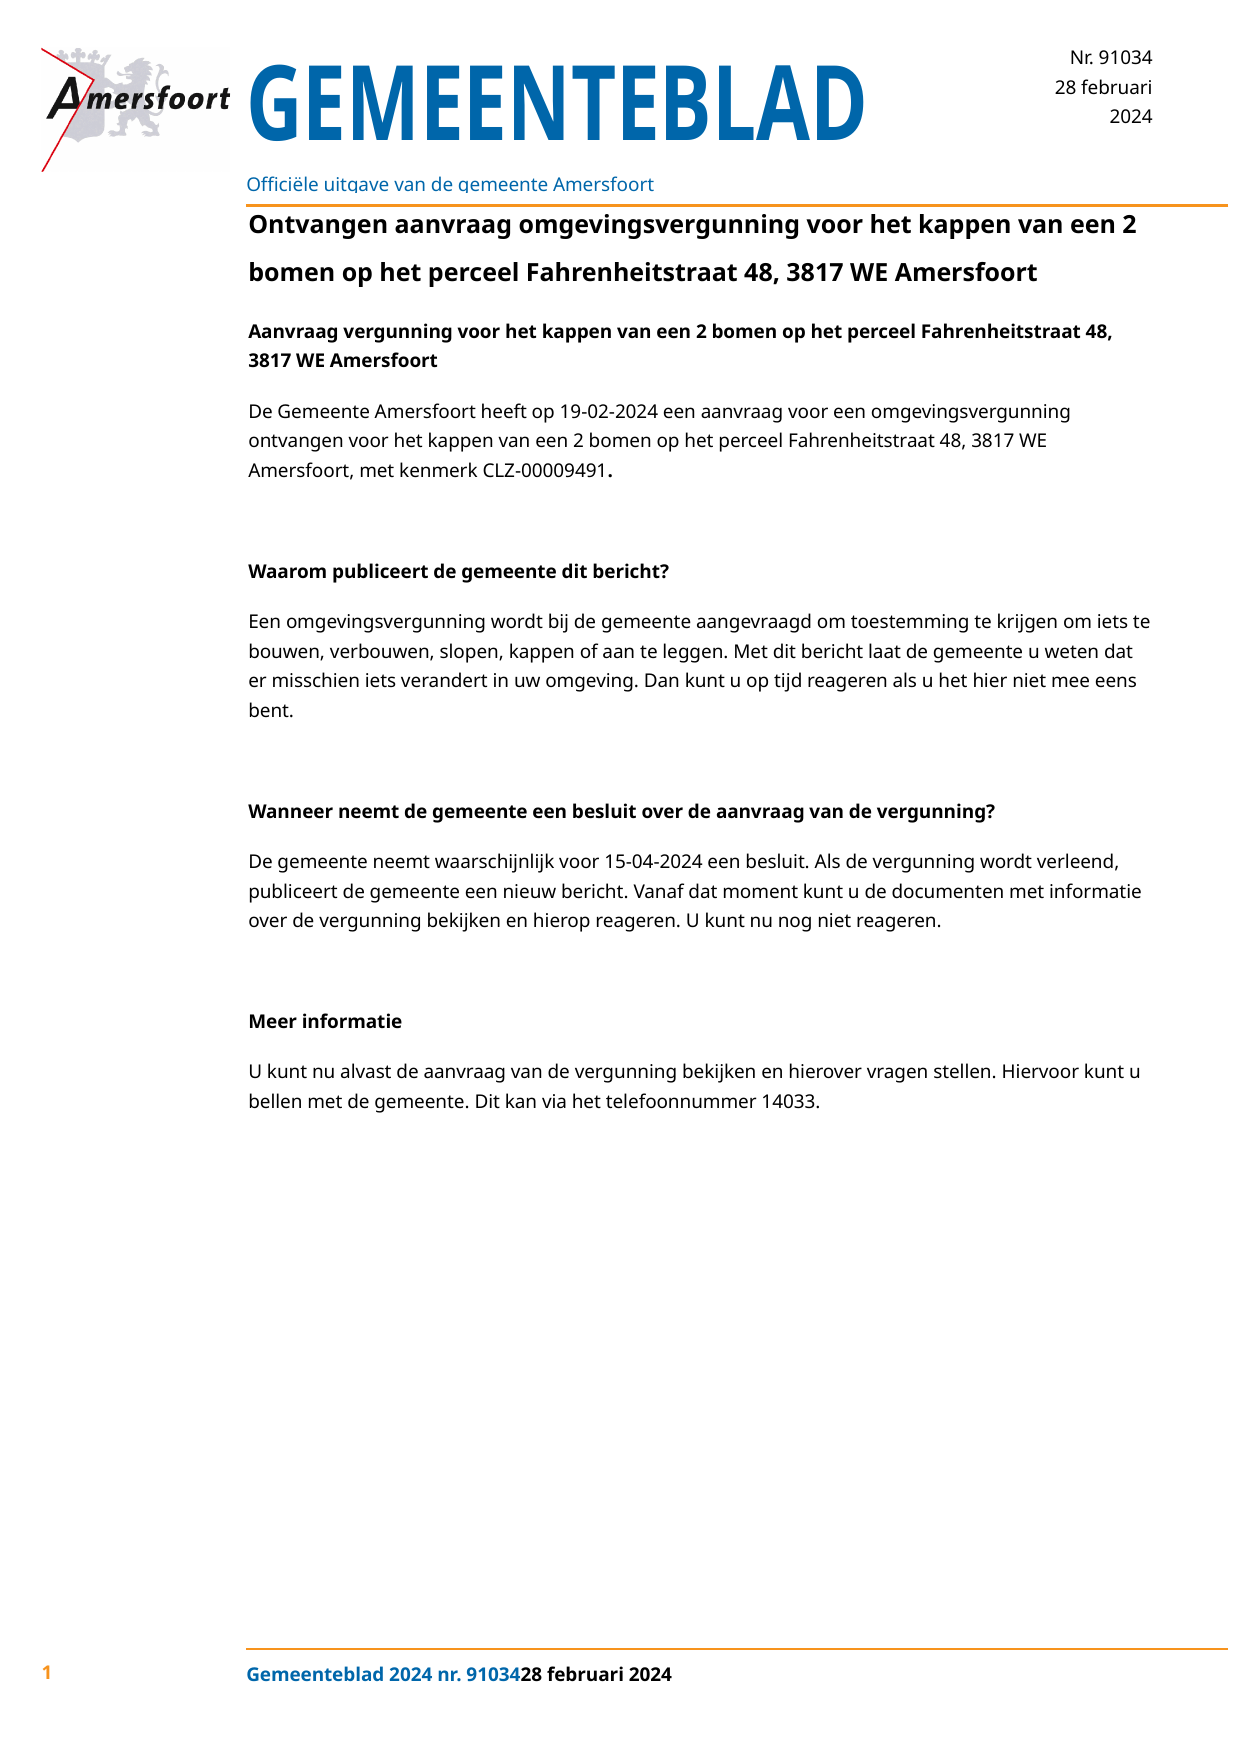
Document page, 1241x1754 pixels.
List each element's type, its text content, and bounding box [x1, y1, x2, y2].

text Meer informatie [248, 1008, 1152, 1034]
picture [41, 47, 231, 172]
text Aanvraag vergunning voor het kappen van een 2 bomen op het perceel Fahrenheitstraat 48, 3817 WE Amersfoort [248, 318, 1152, 373]
text De Gemeente Amersfoort heeft op 19-02-2024 een aanvraag voor een omgevingsvergunning ontvangen voor het kappen van een 2 bomen op het perceel Fahrenheitstraat 48, 3817 WE Amersfoort, met kenmerk CLZ-00009491. [248, 398, 1152, 483]
text U kunt nu alvast de aanvraag van de vergunning bekijken en hierover vragen stellen. Hiervoor kunt u bellen met de gemeente. Dit kan via het telefoonnummer 14033. [248, 1059, 1152, 1114]
text Waarom publiceert de gemeente dit bericht? [248, 558, 1152, 584]
text Een omgevingsvergunning wordt bij de gemeente aangevraagd om toestemming te krijgen om iets te bouwen, verbouwen, slopen, kappen of aan te leggen. Met dit bericht laat de gemeente u weten dat er misschien iets verandert in uw omgeving. Dan kunt u op tijd reageren als u het hier niet mee eens bent. [248, 608, 1152, 723]
text De gemeente neemt waarschijnlijk voor 15-04-2024 een besluit. Als de vergunning wordt verleend, publiceert de gemeente een nieuw bericht. Vanaf dat moment kunt u de documenten met informatie over de vergunning bekijken en hierop reageren. U kunt nu nog niet reageren. [248, 848, 1152, 933]
text Wanneer neemt de gemeente een besluit over de aanvraag van de vergunning? [248, 798, 1152, 824]
text Ontvangen aanvraag omgevingsvergunning voor het kappen van een 2 bomen op het perceel Fahrenheitstraat 48, 3817 WE Amersfoort [248, 207, 1152, 288]
